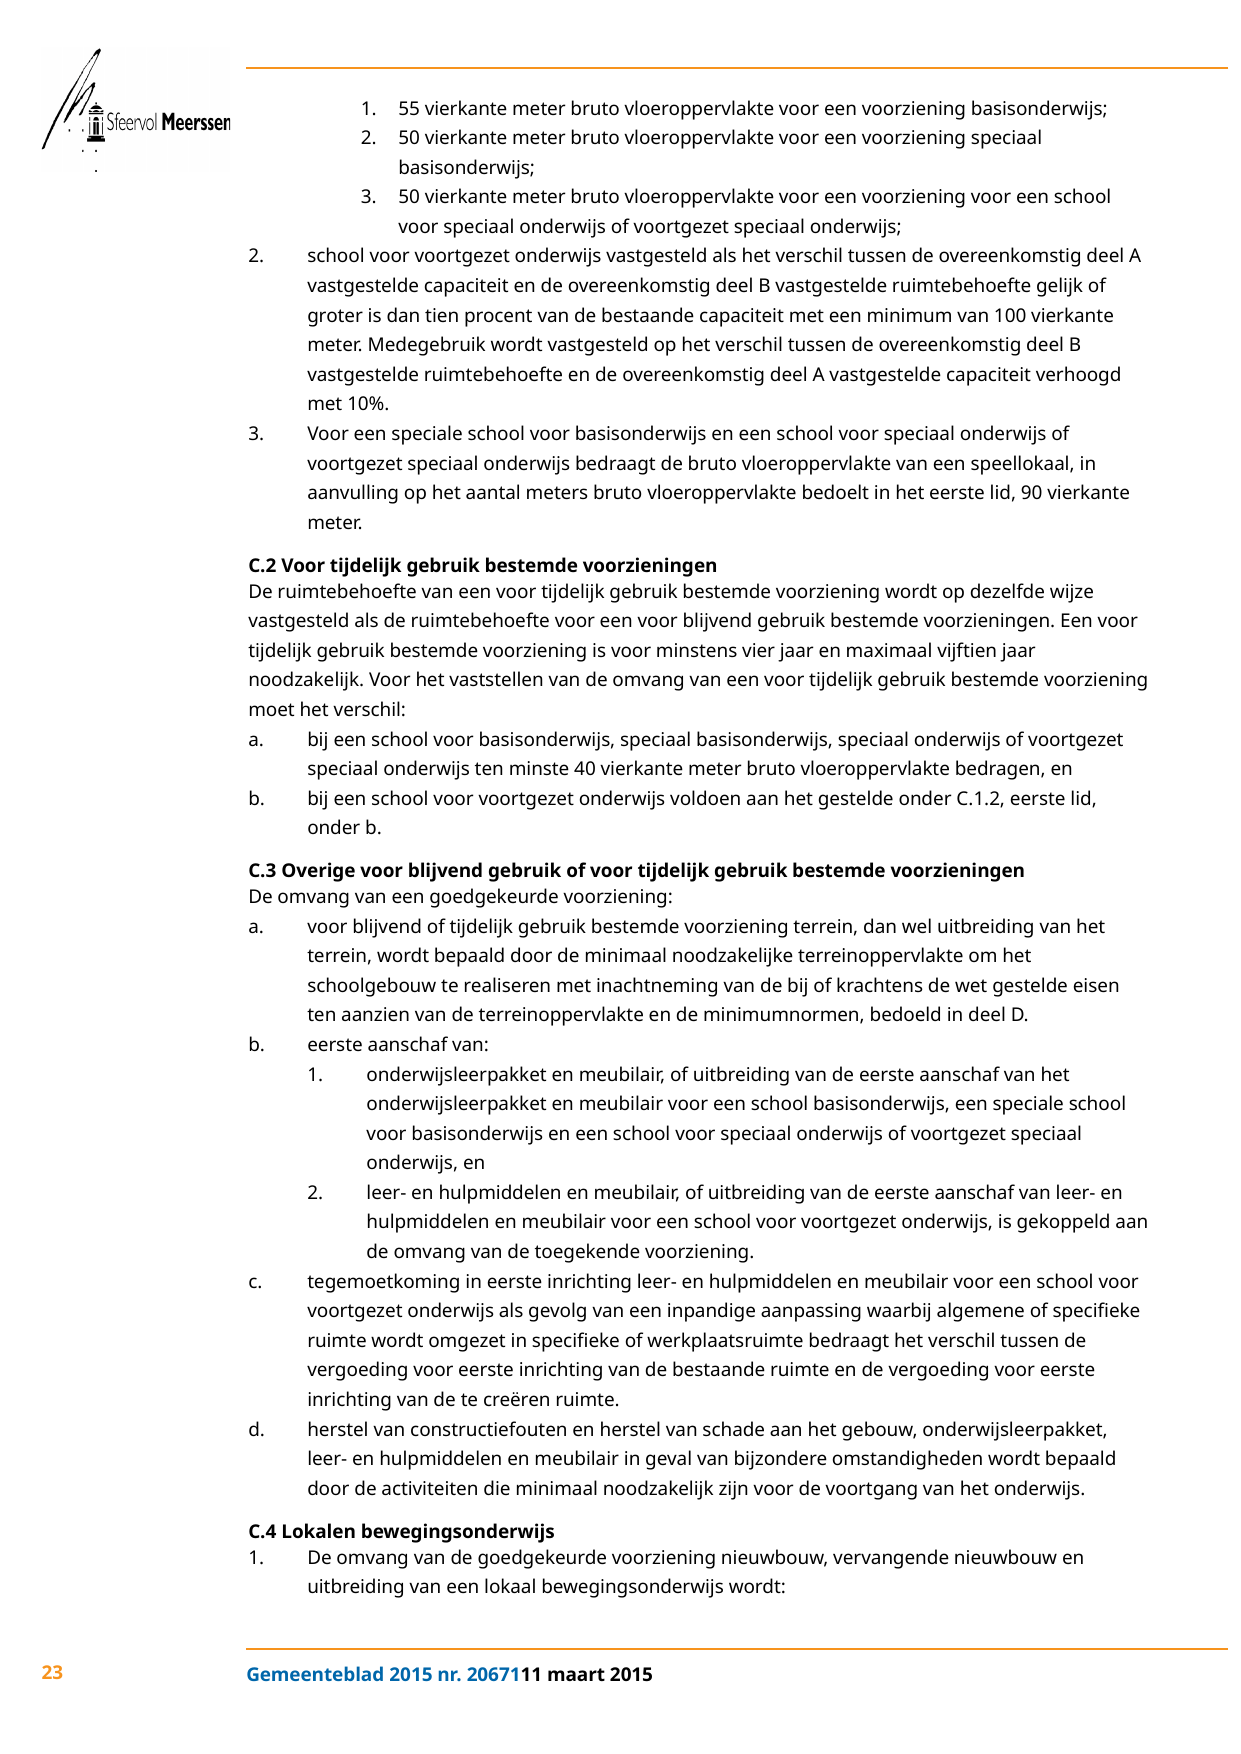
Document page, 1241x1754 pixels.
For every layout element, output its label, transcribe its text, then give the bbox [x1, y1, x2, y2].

list 50 vierkante meter bruto vloeroppervlakte voor een voorziening speciaal basisonderwijs; [361, 124, 1152, 180]
list tegemoetkoming in eerste inrichting leer- en hulpmiddelen en meubilair voor een school voor voortgezet onderwijs als gevolg van een inpandige aanpassing waarbij algemene of specifieke ruimte wordt omgezet in specifieke of werkplaatsruimte bedraagt het verschil tussen de vergoeding voor eerste inrichting van de bestaande ruimte en de vergoeding voor eerste inrichting van de te creëren ruimte. [248, 1268, 1152, 1412]
list 50 vierkante meter bruto vloeroppervlakte voor een voorziening voor een school voor speciaal onderwijs of voortgezet speciaal onderwijs; [361, 183, 1152, 239]
list bij een school voor voortgezet onderwijs voldoen aan het gestelde onder C.1.2, eerste lid, onder b. [248, 785, 1152, 840]
list onderwijsleerpakket en meubilair, of uitbreiding van de eerste aanschaf van het onderwijsleerpakket en meubilair voor een school basisonderwijs, een speciale school voor basisonderwijs en een school voor speciaal onderwijs of voortgezet speciaal onderwijs, en [307, 1061, 1152, 1175]
list Voor een speciale school voor basisonderwijs en een school voor speciaal onderwijs of voortgezet speciaal onderwijs bedraagt de bruto vloeroppervlakte van een speellokaal, in aanvulling op het aantal meters bruto vloeroppervlakte bedoelt in het eerste lid, 90 vierkante meter. [248, 420, 1152, 535]
text C.2 Voor tijdelijk gebruik bestemde voorzieningen [248, 552, 1152, 578]
list De omvang van de goedgekeurde voorziening nieuwbouw, vervangende nieuwbouw en uitbreiding van een lokaal bewegingsonderwijs wordt: [248, 1544, 1152, 1599]
list school voor voortgezet onderwijs vastgesteld als het verschil tussen de overeenkomstig deel A vastgestelde capaciteit en de overeenkomstig deel B vastgestelde ruimtebehoefte gelijk of groter is dan tien procent van de bestaande capaciteit met een minimum van 100 vierkante meter. Medegebruik wordt vastgesteld op het verschil tussen de overeenkomstig deel B vastgestelde ruimtebehoefte en de overeenkomstig deel A vastgestelde capaciteit verhoogd met 10%. [248, 243, 1152, 416]
list herstel van constructiefouten en herstel van schade aan het gebouw, onderwijsleerpakket, leer- en hulpmiddelen en meubilair in geval van bijzondere omstandigheden wordt bepaald door de activiteiten die minimaal noodzakelijk zijn voor de voortgang van het onderwijs. [248, 1416, 1152, 1501]
list 55 vierkante meter bruto vloeroppervlakte voor een voorziening basisonderwijs; [361, 95, 1152, 121]
list bij een school voor basisonderwijs, speciaal basisonderwijs, speciaal onderwijs of voortgezet speciaal onderwijs ten minste 40 vierkante meter bruto vloeroppervlakte bedragen, en [248, 726, 1152, 781]
text C.3 Overige voor blijvend gebruik of voor tijdelijk gebruik bestemde voorzieningen [248, 858, 1152, 883]
list leer- en hulpmiddelen en meubilair, of uitbreiding van de eerste aanschaf van leer- en hulpmiddelen en meubilair voor een school voor voortgezet onderwijs, is gekoppeld aan de omvang van de toegekende voorziening. [307, 1179, 1152, 1264]
text C.4 Lokalen bewegingsonderwijs [248, 1518, 1152, 1544]
picture [41, 47, 231, 172]
text De omvang van een goedgekeurde voorziening: [248, 883, 1152, 909]
list voor blijvend of tijdelijk gebruik bestemde voorziening terrein, dan wel uitbreiding van het terrein, wordt bepaald door de minimaal noodzakelijke terreinoppervlakte om het schoolgebouw te realiseren met inachtneming van de bij of krachtens de wet gestelde eisen ten aanzien van de terreinoppervlakte en de minimumnormen, bedoeld in deel D. [248, 913, 1152, 1027]
text De ruimtebehoefte van een voor tijdelijk gebruik bestemde voorziening wordt op dezelfde wijze vastgesteld als de ruimtebehoefte voor een voor blijvend gebruik bestemde voorzieningen. Een voor tijdelijk gebruik bestemde voorziening is voor minstens vier jaar en maximaal vijftien jaar noodzakelijk. Voor het vaststellen van de omvang van een voor tijdelijk gebruik bestemde voorziening moet het verschil: [248, 578, 1152, 722]
list eerste aanschaf van: [248, 1031, 1152, 1057]
